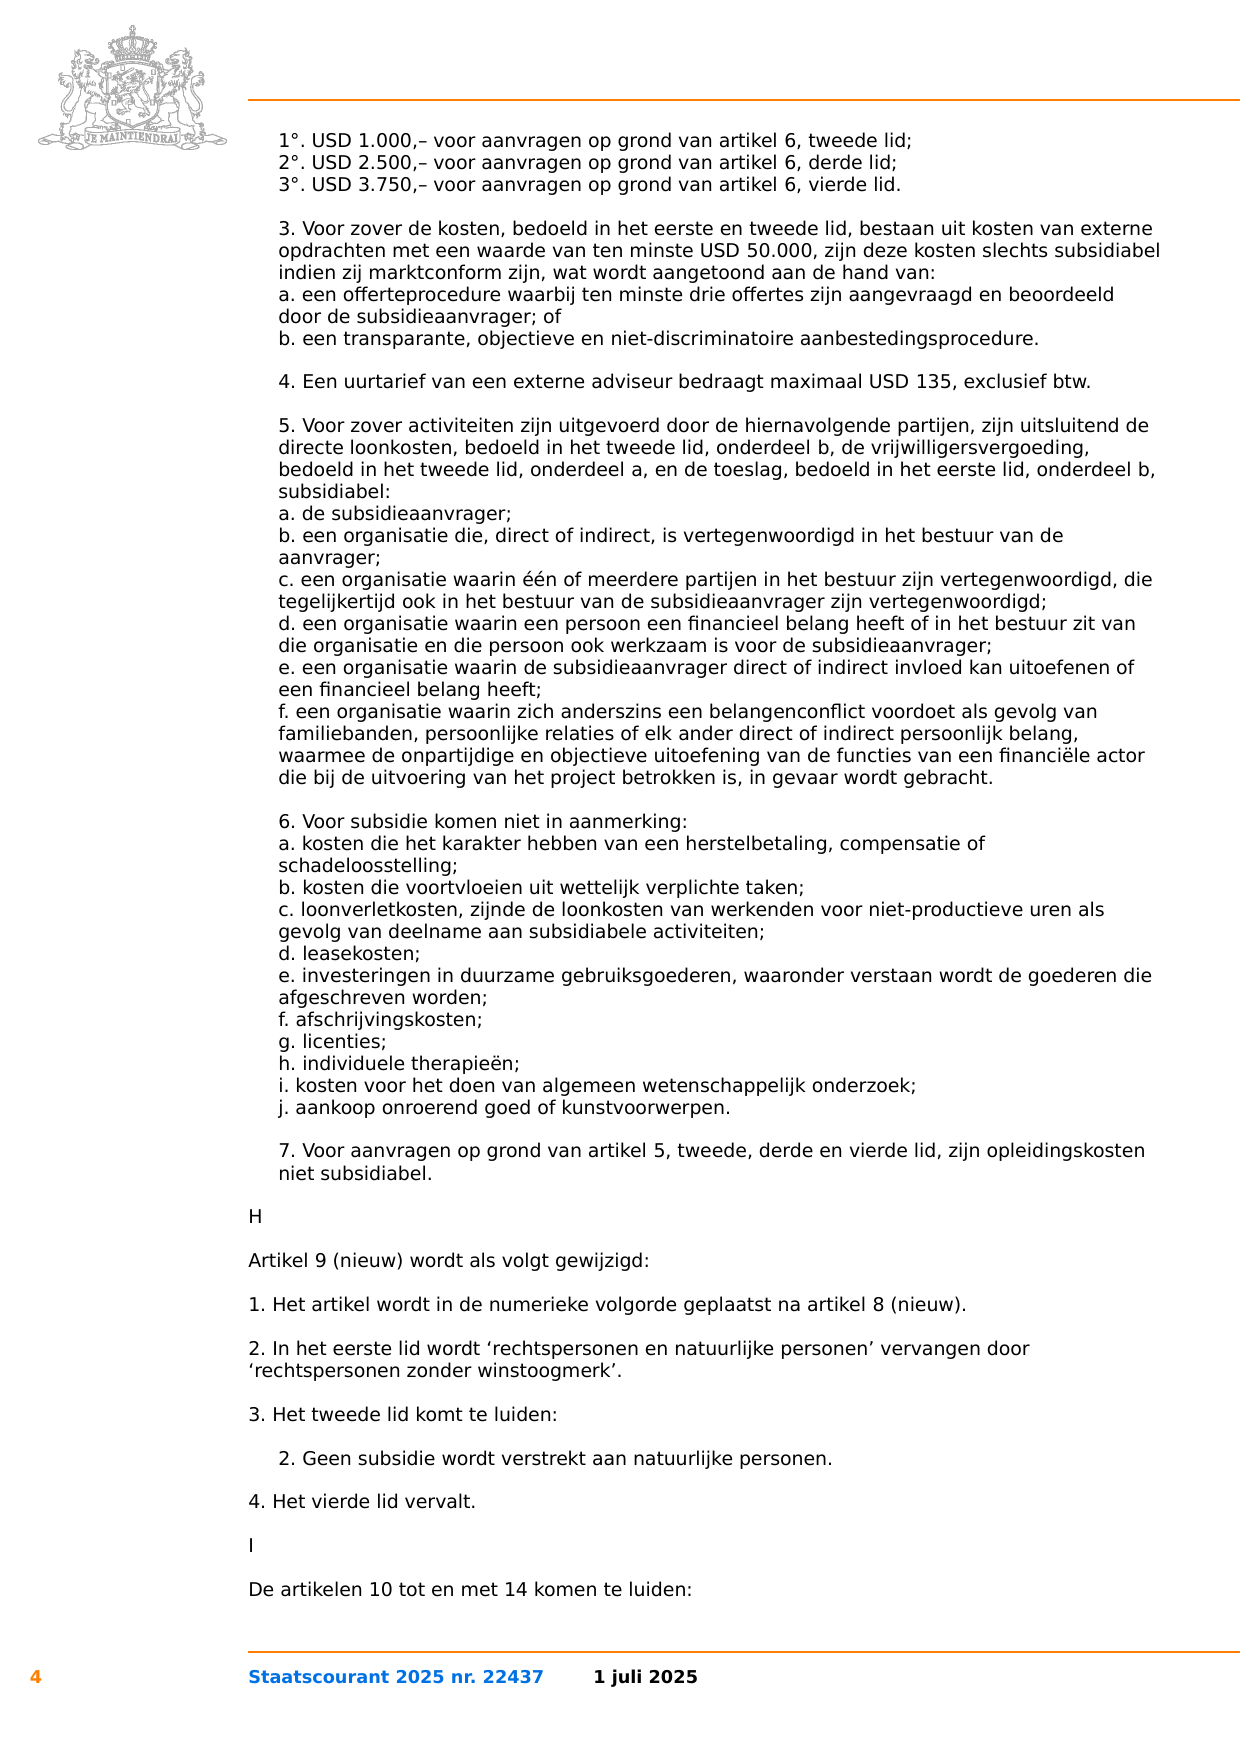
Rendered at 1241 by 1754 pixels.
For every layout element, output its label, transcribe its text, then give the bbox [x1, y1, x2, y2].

text b. een transparante, objectieve en niet-discriminatoire aanbestedingsprocedure. [278, 328, 1163, 349]
text c. loonverletkosten, zijnde de loonkosten van werkenden voor niet-productieve uren als gevolg van deelname aan subsidiabele activiteiten; [278, 899, 1163, 943]
text 6. Voor subsidie komen niet in aanmerking: [278, 811, 1163, 833]
text H [248, 1206, 1163, 1228]
text h. individuele therapieën; [278, 1053, 1163, 1074]
text b. een organisatie die, direct of indirect, is vertegenwoordigd in het bestuur van de aanvrager; [278, 525, 1163, 569]
text 2. Geen subsidie wordt verstrekt aan natuurlijke personen. [278, 1447, 1163, 1469]
text b. kosten die voortvloeien uit wettelijk verplichte taken; [278, 877, 1163, 899]
text d. leasekosten; [278, 943, 1163, 965]
text 3. Het tweede lid komt te luiden: [248, 1404, 1163, 1426]
text 3. Voor zover de kosten, bedoeld in het eerste en tweede lid, bestaan uit kosten van externe opdrachten met een waarde van ten minste USD 50.000, zijn deze kosten slechts subsidiabel indien zij marktconform zijn, wat wordt aangetoond aan de hand van: [278, 218, 1163, 284]
text i. kosten voor het doen van algemeen wetenschappelijk onderzoek; [278, 1074, 1163, 1097]
text 7. Voor aanvragen op grond van artikel 5, tweede, derde en vierde lid, zijn opleidingskosten niet subsidiabel. [278, 1140, 1163, 1184]
text j. aankoop onroerend goed of kunstvoorwerpen. [278, 1097, 1163, 1118]
text g. licenties; [278, 1031, 1163, 1053]
text 1. Het artikel wordt in de numerieke volgorde geplaatst na artikel 8 (nieuw). [248, 1294, 1163, 1316]
text c. een organisatie waarin één of meerdere partijen in het bestuur zijn vertegenwoordigd, die tegelijkertijd ook in het bestuur van de subsidieaanvrager zijn vertegenwoordigd; [278, 569, 1163, 613]
text a. kosten die het karakter hebben van een herstelbetaling, compensatie of schadeloosstelling; [278, 833, 1163, 877]
text 4. Een uurtarief van een externe adviseur bedraagt maximaal USD 135, exclusief btw. [278, 371, 1163, 393]
text 2°. USD 2.500,– voor aanvragen op grond van artikel 6, derde lid; [278, 152, 1163, 174]
text a. de subsidieaanvrager; [278, 503, 1163, 525]
text d. een organisatie waarin een persoon een financieel belang heeft of in het bestuur zit van die organisatie en die persoon ook werkzaam is voor de subsidieaanvrager; [278, 613, 1163, 657]
text f. afschrijvingskosten; [278, 1009, 1163, 1031]
text 1°. USD 1.000,– voor aanvragen op grond van artikel 6, tweede lid; [278, 130, 1163, 152]
text 2. In het eerste lid wordt ‘rechtspersonen en natuurlijke personen’ vervangen door ‘rechtspersonen zonder winstoogmerk’. [248, 1338, 1163, 1382]
text e. een organisatie waarin de subsidieaanvrager direct of indirect invloed kan uitoefenen of een financieel belang heeft; [278, 657, 1163, 701]
text f. een organisatie waarin zich anderszins een belangenconflict voordoet als gevolg van familiebanden, persoonlijke relaties of elk ander direct of indirect persoonlijk belang, waarmee de onpartijdige en objectieve uitoefening van de functies van een financiële actor die bij de uitvoering van het project betrokken is, in gevaar wordt gebracht. [278, 701, 1163, 789]
text 4. Het vierde lid vervalt. [248, 1491, 1163, 1513]
text 3°. USD 3.750,– voor aanvragen op grond van artikel 6, vierde lid. [278, 174, 1163, 196]
text e. investeringen in duurzame gebruiksgoederen, waaronder verstaan wordt de goederen die afgeschreven worden; [278, 965, 1163, 1009]
text De artikelen 10 tot en met 14 komen te luiden: [248, 1579, 1163, 1601]
text 5. Voor zover activiteiten zijn uitgevoerd door de hiernavolgende partijen, zijn uitsluitend de directe loonkosten, bedoeld in het tweede lid, onderdeel b, de vrijwilligersvergoeding, bedoeld in het tweede lid, onderdeel a, en de toeslag, bedoeld in het eerste lid, onderdeel b, subsidiabel: [278, 415, 1163, 503]
text a. een offerteprocedure waarbij ten minste drie offertes zijn aangevraagd en beoordeeld door de subsidieaanvrager; of [278, 284, 1163, 328]
picture [38, 25, 227, 150]
text Artikel 9 (nieuw) wordt als volgt gewijzigd: [248, 1250, 1163, 1272]
text I [248, 1535, 1163, 1557]
